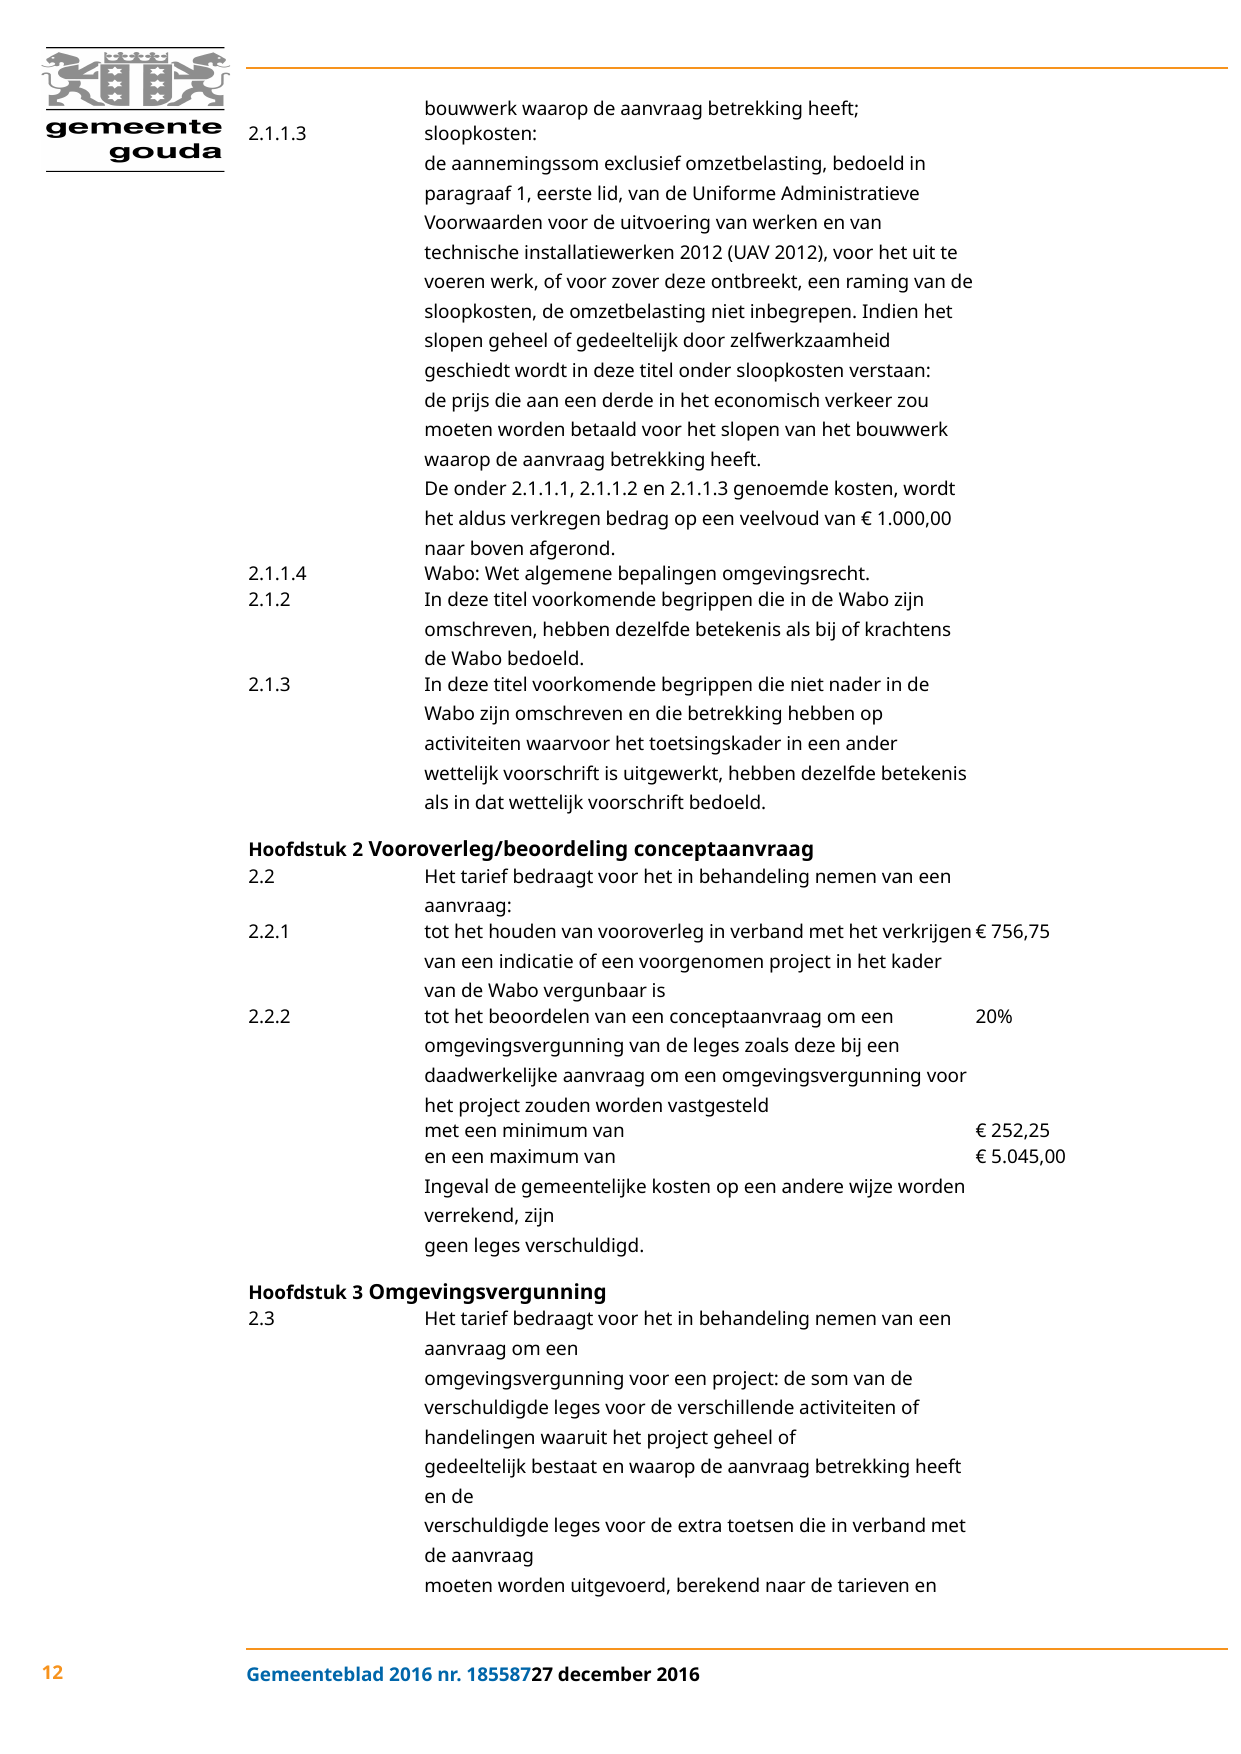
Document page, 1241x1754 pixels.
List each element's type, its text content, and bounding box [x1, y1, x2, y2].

table_header 2.3 [248, 1306, 424, 1598]
table_cell 2.1.3 [248, 671, 424, 815]
table_cell 2.2.1 [248, 918, 424, 1003]
table_cell 2.2.2 [248, 1003, 424, 1118]
table_cell tot het beoordelen van een conceptaanvraag om een omgevingsvergunning van de leges zoals deze bij een daadwerkelijke aanvraag om een omgevingsvergunning voor het project zouden worden vastgesteld [424, 1003, 975, 1118]
table_cell In deze titel voorkomende begrippen die niet nader in de Wabo zijn omschreven en die betrekking hebben op activiteiten waarvoor het toetsingskader in een ander wettelijk voorschrift is uitgewerkt, hebben dezelfde betekenis als in dat wettelijk voorschrift bedoeld. [424, 671, 975, 815]
picture [41, 47, 231, 172]
table_cell [248, 1143, 424, 1258]
table_cell bouwwerk waarop de aanvraag betrekking heeft; [424, 95, 975, 121]
text Hoofdstuk 3 Omgevingsvergunning [248, 1277, 1152, 1306]
table_header [975, 863, 1152, 918]
table_cell [248, 1118, 424, 1143]
table_cell € 252,25 [975, 1118, 1152, 1143]
table_cell 2.1.2 [248, 586, 424, 671]
table_cell 2.1.1.4 [248, 560, 424, 586]
table_cell en een maximum van Ingeval de gemeentelijke kosten op een andere wijze worden verrekend, zijn geen leges verschuldigd. [424, 1143, 975, 1258]
table_header [975, 1306, 1152, 1598]
table_header Het tarief bedraagt voor het in behandeling nemen van een aanvraag: [424, 863, 975, 918]
table_cell [248, 95, 424, 121]
table_cell tot het houden van vooroverleg in verband met het verkrijgen van een indicatie of een voorgenomen project in het kader van de Wabo vergunbaar is [424, 918, 975, 1003]
table_cell 20% [975, 1003, 1152, 1118]
table_cell sloopkosten: de aannemingssom exclusief omzetbelasting, bedoeld in paragraaf 1, eerste lid, van de Uniforme Administratieve Voorwaarden voor de uitvoering van werken en van technische installatiewerken 2012 (UAV 2012), voor het uit te voeren werk, of voor zover deze ontbreekt, een raming van de sloopkosten, de omzetbelasting niet inbegrepen. Indien het slopen geheel of gedeeltelijk door zelfwerkzaamheid geschiedt wordt in deze titel onder sloopkosten verstaan: de prijs die aan een derde in het economisch verkeer zou moeten worden betaald voor het slopen van het bouwwerk waarop de aanvraag betrekking heeft. De onder 2.1.1.1, 2.1.1.2 en 2.1.1.3 genoemde kosten, wordt het aldus verkregen bedrag op een veelvoud van € 1.000,00 naar boven afgerond. [424, 121, 975, 560]
table_cell Wabo: Wet algemene bepalingen omgevingsrecht. [424, 560, 975, 586]
table_cell [975, 586, 1152, 671]
text Hoofdstuk 2 Vooroverleg/beoordeling conceptaanvraag [248, 834, 1152, 863]
table_cell In deze titel voorkomende begrippen die in de Wabo zijn omschreven, hebben dezelfde betekenis als bij of krachtens de Wabo bedoeld. [424, 586, 975, 671]
table_header 2.2 [248, 863, 424, 918]
table_cell 2.1.1.3 [248, 121, 424, 560]
table_cell [975, 671, 1152, 815]
table_cell [975, 560, 1152, 586]
table_cell [975, 95, 1152, 121]
table_cell met een minimum van [424, 1118, 975, 1143]
table_cell [975, 121, 1152, 560]
table_cell € 756,75 [975, 918, 1152, 1003]
table_cell € 5.045,00 [975, 1143, 1152, 1258]
table_header Het tarief bedraagt voor het in behandeling nemen van een aanvraag om een omgevingsvergunning voor een project: de som van de verschuldigde leges voor de verschillende activiteiten of handelingen waaruit het project geheel of gedeeltelijk bestaat en waarop de aanvraag betrekking heeft en de verschuldigde leges voor de extra toetsen die in verband met de aanvraag moeten worden uitgevoerd, berekend naar de tarieven en [424, 1306, 975, 1598]
